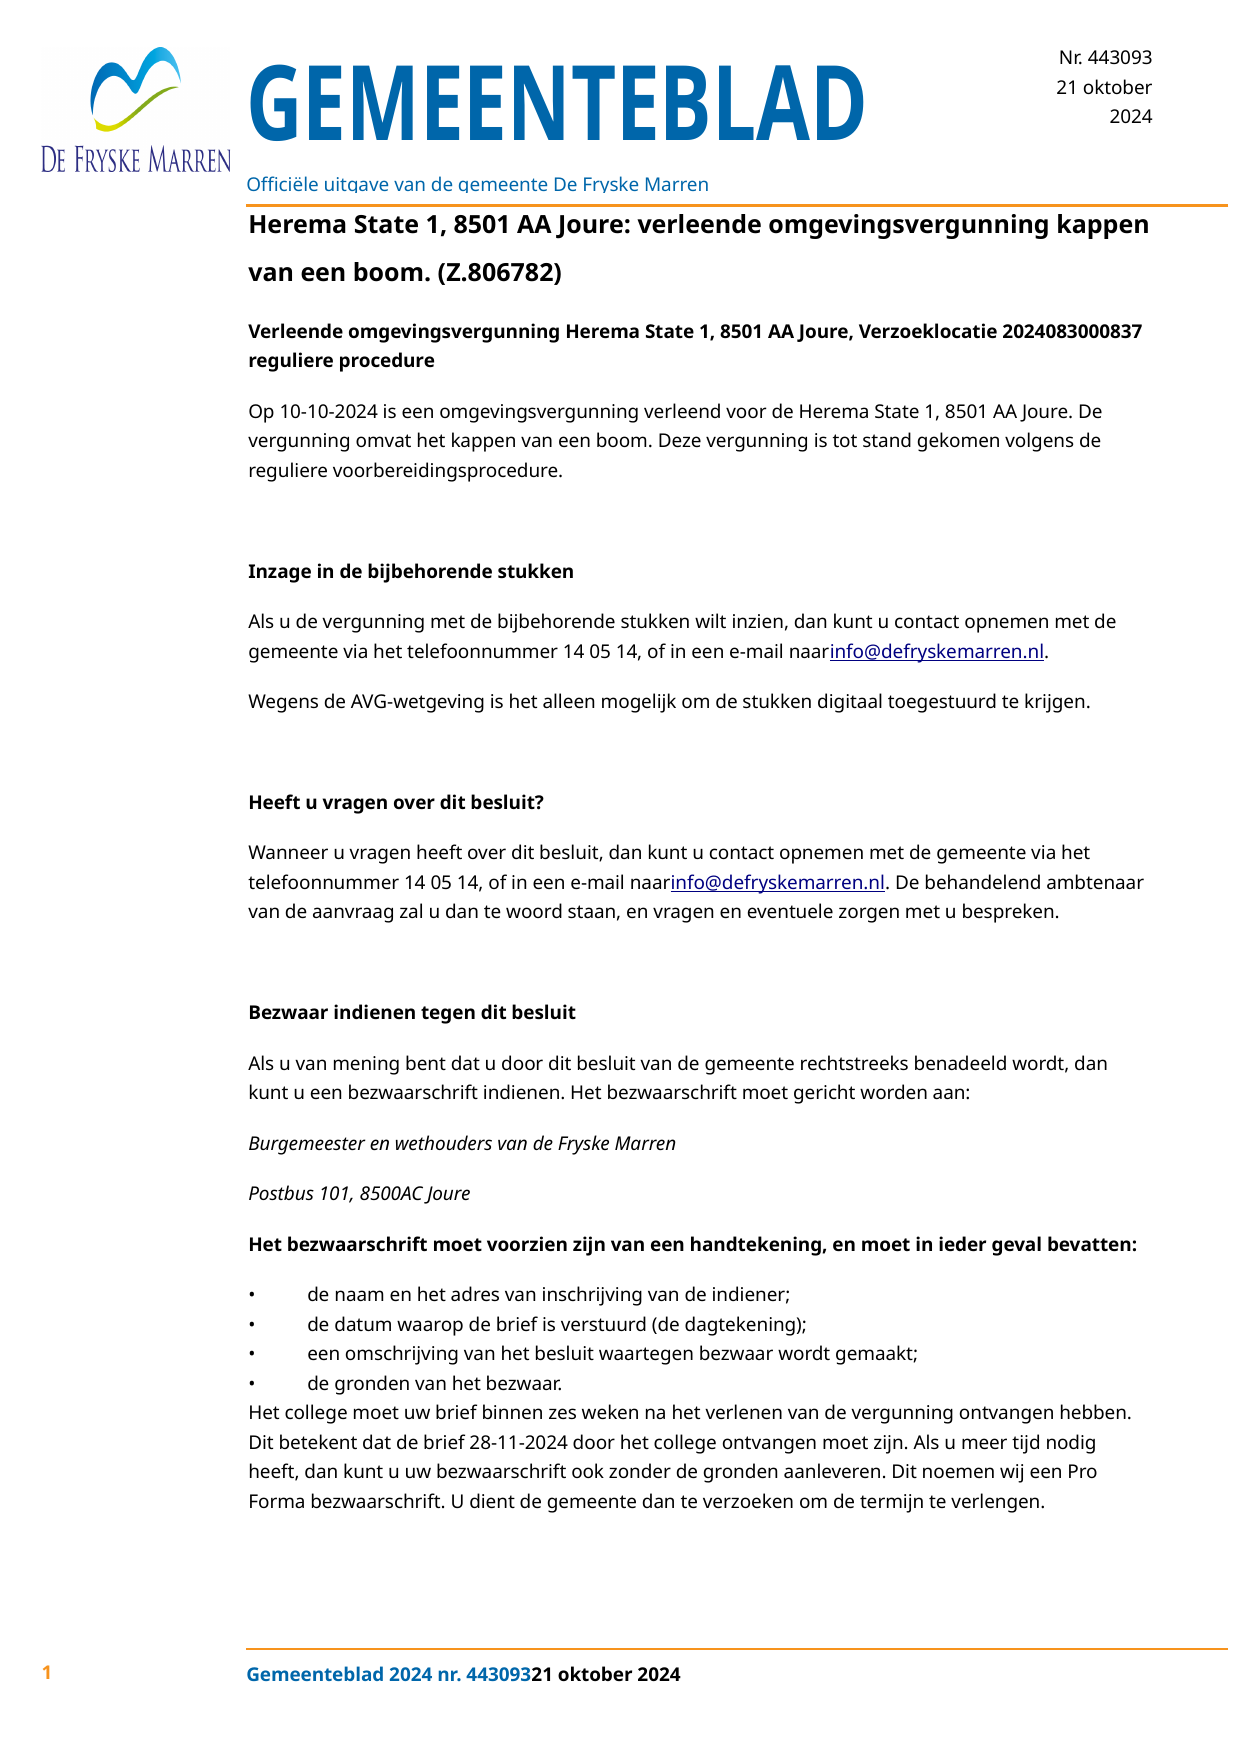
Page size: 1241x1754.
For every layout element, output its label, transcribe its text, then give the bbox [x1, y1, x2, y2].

list de gronden van het bezwaar. [248, 1370, 1152, 1396]
text Postbus 101, 8500AC Joure [248, 1180, 1152, 1206]
list de naam en het adres van inschrijving van de indiener; [248, 1281, 1152, 1307]
picture [41, 47, 231, 172]
text Burgemeester en wethouders van de Fryske Marren [248, 1130, 1152, 1156]
text Bezwaar indienen tegen dit besluit [248, 999, 1152, 1025]
text Wanneer u vragen heeft over dit besluit, dan kunt u contact opnemen met de gemeente via het telefoonnummer 14 05 14, of in een e-mail naarinfo@defryskemarren.nl. De behandelend ambtenaar van de aanvraag zal u dan te woord staan, en vragen en eventuele zorgen met u bespreken. [248, 839, 1152, 924]
text Verleende omgevingsvergunning Herema State 1, 8501 AA Joure, Verzoeklocatie 2024083000837 reguliere procedure [248, 318, 1152, 373]
text Inzage in de bijbehorende stukken [248, 558, 1152, 584]
text Wegens de AVG-wetgeving is het alleen mogelijk om de stukken digitaal toegestuurd te krijgen. [248, 688, 1152, 714]
text Het bezwaarschrift moet voorzien zijn van een handtekening, en moet in ieder geval bevatten: [248, 1231, 1152, 1257]
text Als u van mening bent dat u door dit besluit van de gemeente rechtstreeks benadeeld wordt, dan kunt u een bezwaarschrift indienen. Het bezwaarschrift moet gericht worden aan: [248, 1050, 1152, 1105]
text Als u de vergunning met de bijbehorende stukken wilt inzien, dan kunt u contact opnemen met de gemeente via het telefoonnummer 14 05 14, of in een e-mail naarinfo@defryskemarren.nl. [248, 608, 1152, 664]
text Herema State 1, 8501 AA Joure: verleende omgevingsvergunning kappen van een boom. (Z.806782) [248, 207, 1152, 288]
text Op 10-10-2024 is een omgevingsvergunning verleend voor de Herema State 1, 8501 AA Joure. De vergunning omvat het kappen van een boom. Deze vergunning is tot stand gekomen volgens de reguliere voorbereidingsprocedure. [248, 398, 1152, 483]
list een omschrijving van het besluit waartegen bezwaar wordt gemaakt; [248, 1340, 1152, 1366]
text Heeft u vragen over dit besluit? [248, 789, 1152, 815]
list de datum waarop de brief is verstuurd (de dagtekening); [248, 1311, 1152, 1337]
text Het college moet uw brief binnen zes weken na het verlenen van de vergunning ontvangen hebben. Dit betekent dat de brief 28-11-2024 door het college ontvangen moet zijn. Als u meer tijd nodig heeft, dan kunt u uw bezwaarschrift ook zonder de gronden aanleveren. Dit noemen wij een Pro Forma bezwaarschrift. U dient de gemeente dan te verzoeken om de termijn te verlengen. [248, 1399, 1152, 1514]
